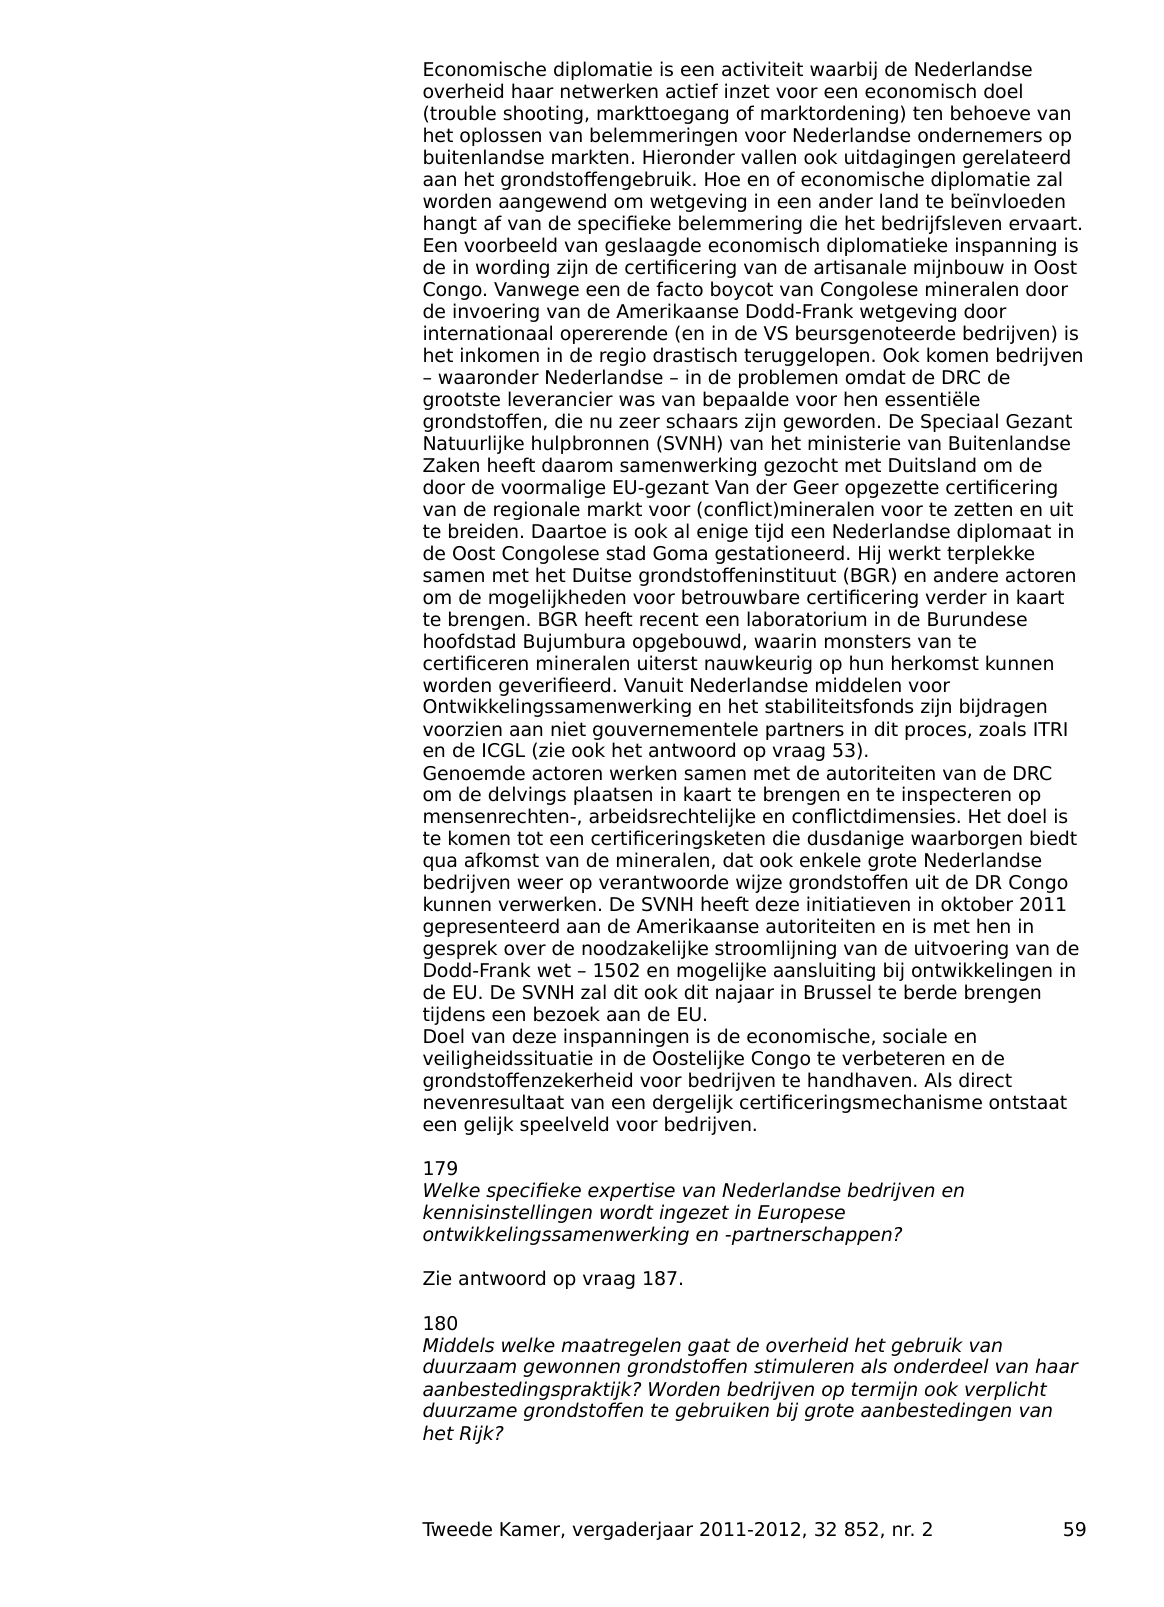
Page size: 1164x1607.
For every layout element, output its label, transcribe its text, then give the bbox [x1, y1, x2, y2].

text Middels welke maatregelen gaat de overheid het gebruik van duurzaam gewonnen grondstoffen stimuleren als onderdeel van haar aanbestedingspraktijk? Worden bedrijven op termijn ook verplicht duurzame grondstoffen te gebruiken bij grote aanbestedingen van het Rijk? [422, 1334, 1087, 1444]
text Een voorbeeld van geslaagde economisch diplomatieke inspanning is de in wording zijn de certificering van de artisanale mijnbouw in Oost Congo. Vanwege een de facto boycot van Congolese mineralen door de invoering van de Amerikaanse Dodd-Frank wetgeving door internationaal opererende (en in de VS beursgenoteerde bedrijven) is het inkomen in de regio drastisch teruggelopen. Ook komen bedrijven – waaronder Nederlandse – in de problemen omdat de DRC de grootste leverancier was van bepaalde voor hen essentiële grondstoffen, die nu zeer schaars zijn geworden. De Speciaal Gezant Natuurlijke hulpbronnen (SVNH) van het ministerie van Buitenlandse Zaken heeft daarom samenwerking gezocht met Duitsland om de door de voormalige EU-gezant Van der Geer opgezette certificering van de regionale markt voor (conflict)mineralen voor te zetten en uit te breiden. Daartoe is ook al enige tijd een Nederlandse diplomaat in de Oost Congolese stad Goma gestationeerd. Hij werkt terplekke samen met het Duitse grondstoffeninstituut (BGR) en andere actoren om de mogelijkheden voor betrouwbare certificering verder in kaart te brengen. BGR heeft recent een laboratorium in de Burundese hoofdstad Bujumbura opgebouwd, waarin monsters van te certificeren mineralen uiterst nauwkeurig op hun herkomst kunnen worden geverifieerd. Vanuit Nederlandse middelen voor Ontwikkelingssamenwerking en het stabiliteitsfonds zijn bijdragen voorzien aan niet gouvernementele partners in dit proces, zoals ITRI en de ICGL (zie ook het antwoord op vraag 53). [422, 235, 1087, 762]
text 179 [422, 1158, 1087, 1180]
text Welke specifieke expertise van Nederlandse bedrijven en kennisinstellingen wordt ingezet in Europese ontwikkelingssamenwerking en -partnerschappen? [422, 1180, 1087, 1246]
text Zie antwoord op vraag 187. [422, 1268, 1087, 1290]
text Economische diplomatie is een activiteit waarbij de Nederlandse overheid haar netwerken actief inzet voor een economisch doel (trouble shooting, markttoegang of marktordening) ten behoeve van het oplossen van belemmeringen voor Nederlandse ondernemers op buitenlandse markten. Hieronder vallen ook uitdagingen gerelateerd aan het grondstoffengebruik. Hoe en of economische diplomatie zal worden aangewend om wetgeving in een ander land te beïnvloeden hangt af van de specifieke belemmering die het bedrijfsleven ervaart. [422, 59, 1087, 235]
text 180 [422, 1312, 1087, 1334]
text Genoemde actoren werken samen met de autoriteiten van de DRC om de delvings plaatsen in kaart te brengen en te inspecteren op mensenrechten-, arbeidsrechtelijke en conflictdimensies. Het doel is te komen tot een certificeringsketen die dusdanige waarborgen biedt qua afkomst van de mineralen, dat ook enkele grote Nederlandse bedrijven weer op verantwoorde wijze grondstoffen uit de DR Congo kunnen verwerken. De SVNH heeft deze initiatieven in oktober 2011 gepresenteerd aan de Amerikaanse autoriteiten en is met hen in gesprek over de noodzakelijke stroomlijning van de uitvoering van de Dodd-Frank wet – 1502 en mogelijke aansluiting bij ontwikkelingen in de EU. De SVNH zal dit ook dit najaar in Brussel te berde brengen tijdens een bezoek aan de EU. [422, 762, 1087, 1026]
text Doel van deze inspanningen is de economische, sociale en veiligheidssituatie in de Oostelijke Congo te verbeteren en de grondstoffenzekerheid voor bedrijven te handhaven. Als direct nevenresultaat van een dergelijk certificeringsmechanisme ontstaat een gelijk speelveld voor bedrijven. [422, 1026, 1087, 1136]
